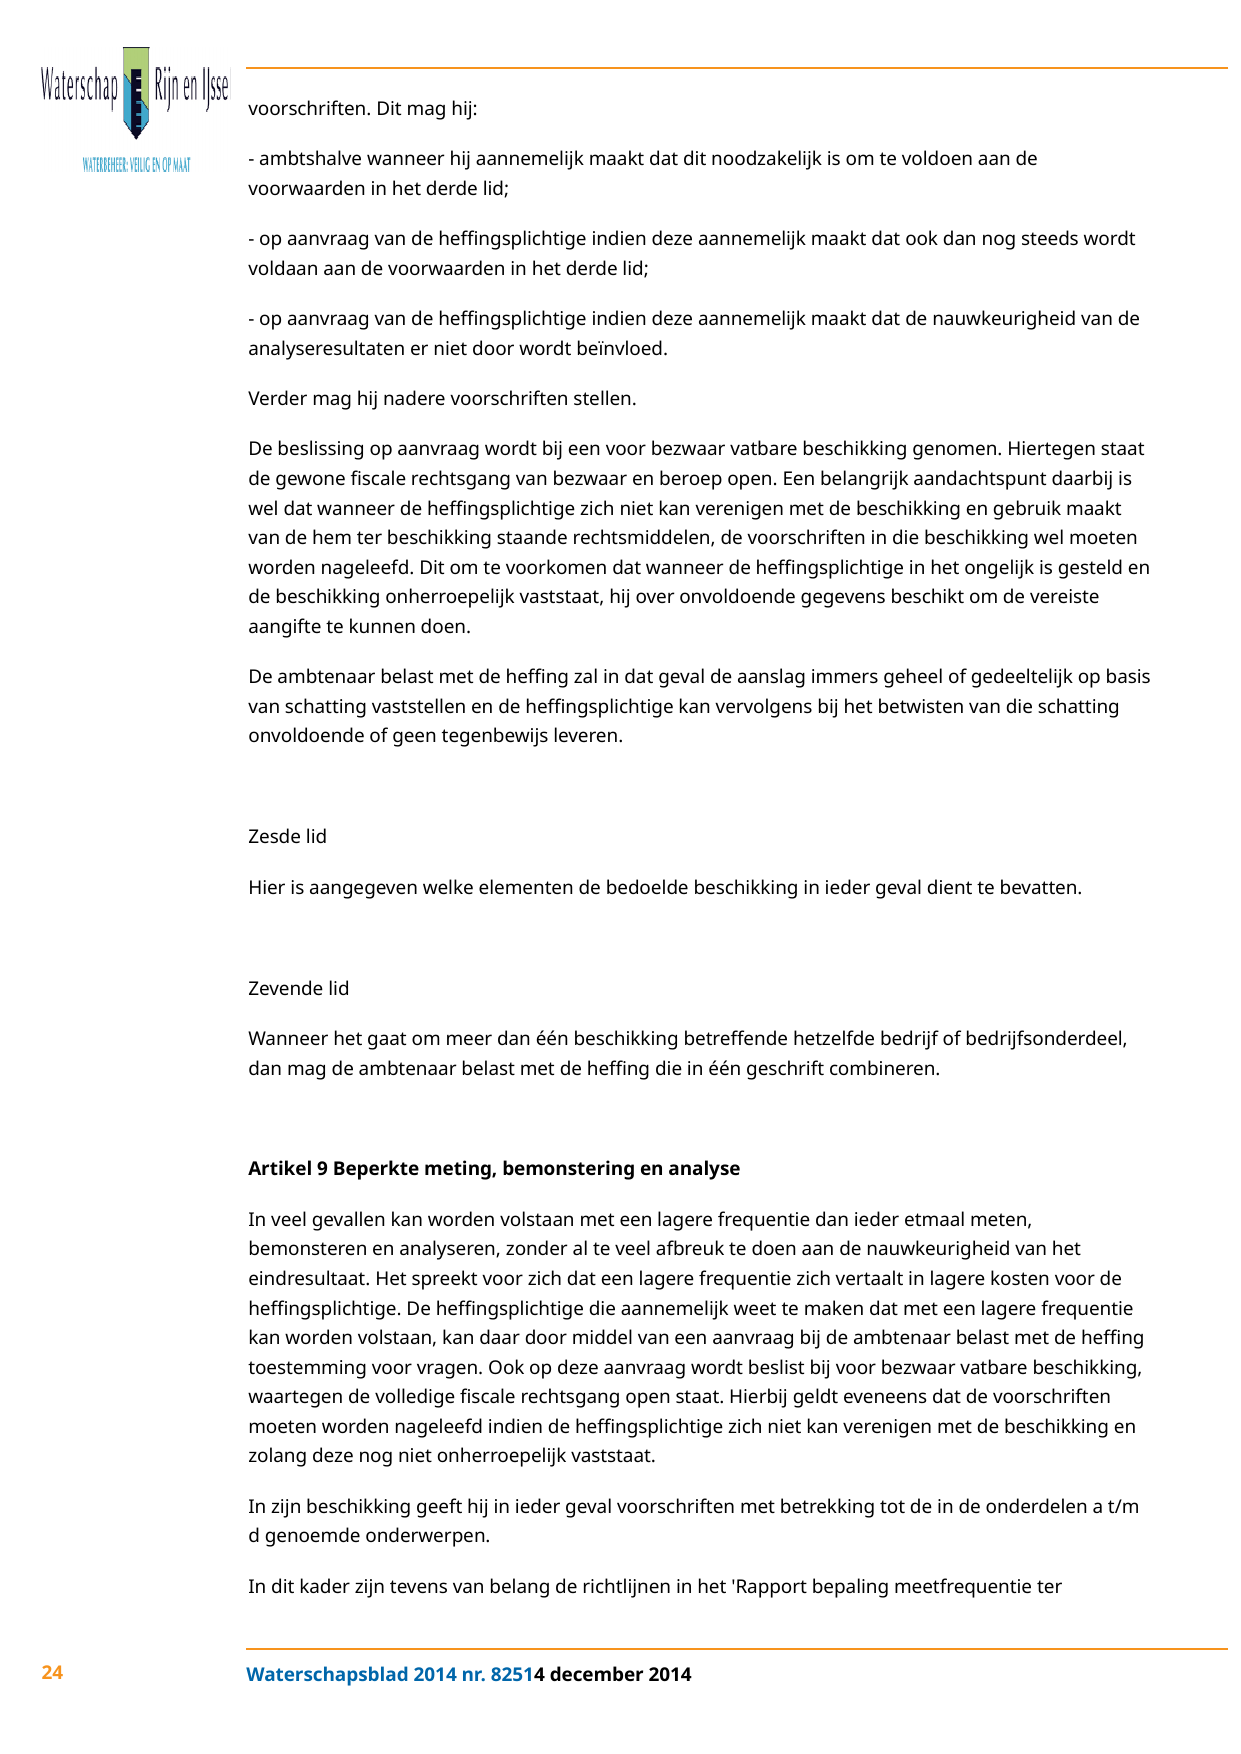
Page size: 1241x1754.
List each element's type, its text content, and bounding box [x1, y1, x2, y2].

text - op aanvraag van de heffingsplichtige indien deze aannemelijk maakt dat de nauwkeurigheid van de analyseresultaten er niet door wordt beïnvloed. [248, 305, 1152, 361]
text In zijn beschikking geeft hij in ieder geval voorschriften met betrekking tot de in de onderdelen a t/m d genoemde onderwerpen. [248, 1493, 1152, 1548]
text voorschriften. Dit mag hij: [248, 95, 1152, 121]
text In veel gevallen kan worden volstaan met een lagere frequentie dan ieder etmaal meten, bemonsteren en analyseren, zonder al te veel afbreuk te doen aan de nauwkeurigheid van het eindresultaat. Het spreekt voor zich dat een lagere frequentie zich vertaalt in lagere kosten voor de heffingsplichtige. De heffingsplichtige die aannemelijk weet te maken dat met een lagere frequentie kan worden volstaan, kan daar door middel van een aanvraag bij de ambtenaar belast met de heffing toestemming voor vragen. Ook op deze aanvraag wordt beslist bij voor bezwaar vatbare beschikking, waartegen de volledige fiscale rechtsgang open staat. Hierbij geldt eveneens dat de voorschriften moeten worden nageleefd indien de heffingsplichtige zich niet kan verenigen met de beschikking en zolang deze nog niet onherroepelijk vaststaat. [248, 1206, 1152, 1468]
text Hier is aangegeven welke elementen de bedoelde beschikking in ieder geval dient te bevatten. [248, 874, 1152, 900]
text - ambtshalve wanneer hij aannemelijk maakt dat dit noodzakelijk is om te voldoen aan de voorwaarden in het derde lid; [248, 145, 1152, 201]
text Zevende lid [248, 975, 1152, 1001]
text In dit kader zijn tevens van belang de richtlijnen in het 'Rapport bepaling meetfrequentie ter [248, 1573, 1152, 1599]
picture [41, 47, 231, 172]
text Verder mag hij nadere voorschriften stellen. [248, 385, 1152, 411]
text De beslissing op aanvraag wordt bij een voor bezwaar vatbare beschikking genomen. Hiertegen staat de gewone fiscale rechtsgang van bezwaar en beroep open. Een belangrijk aandachtspunt daarbij is wel dat wanneer de heffingsplichtige zich niet kan verenigen met de beschikking en gebruik maakt van de hem ter beschikking staande rechtsmiddelen, de voorschriften in die beschikking wel moeten worden nageleefd. Dit om te voorkomen dat wanneer de heffingsplichtige in het ongelijk is gesteld en de beschikking onherroepelijk vaststaat, hij over onvoldoende gegevens beschikt om de vereiste aangifte te kunnen doen. [248, 436, 1152, 639]
text Wanneer het gaat om meer dan één beschikking betreffende hetzelfde bedrijf of bedrijfsonderdeel, dan mag de ambtenaar belast met de heffing die in één geschrift combineren. [248, 1025, 1152, 1081]
text Zesde lid [248, 823, 1152, 849]
text De ambtenaar belast met de heffing zal in dat geval de aanslag immers geheel of gedeeltelijk op basis van schatting vaststellen en de heffingsplichtige kan vervolgens bij het betwisten van die schatting onvoldoende of geen tegenbewijs leveren. [248, 663, 1152, 748]
text - op aanvraag van de heffingsplichtige indien deze aannemelijk maakt dat ook dan nog steeds wordt voldaan aan de voorwaarden in het derde lid; [248, 225, 1152, 281]
text Artikel 9 Beperkte meting, bemonstering en analyse [248, 1156, 1152, 1181]
